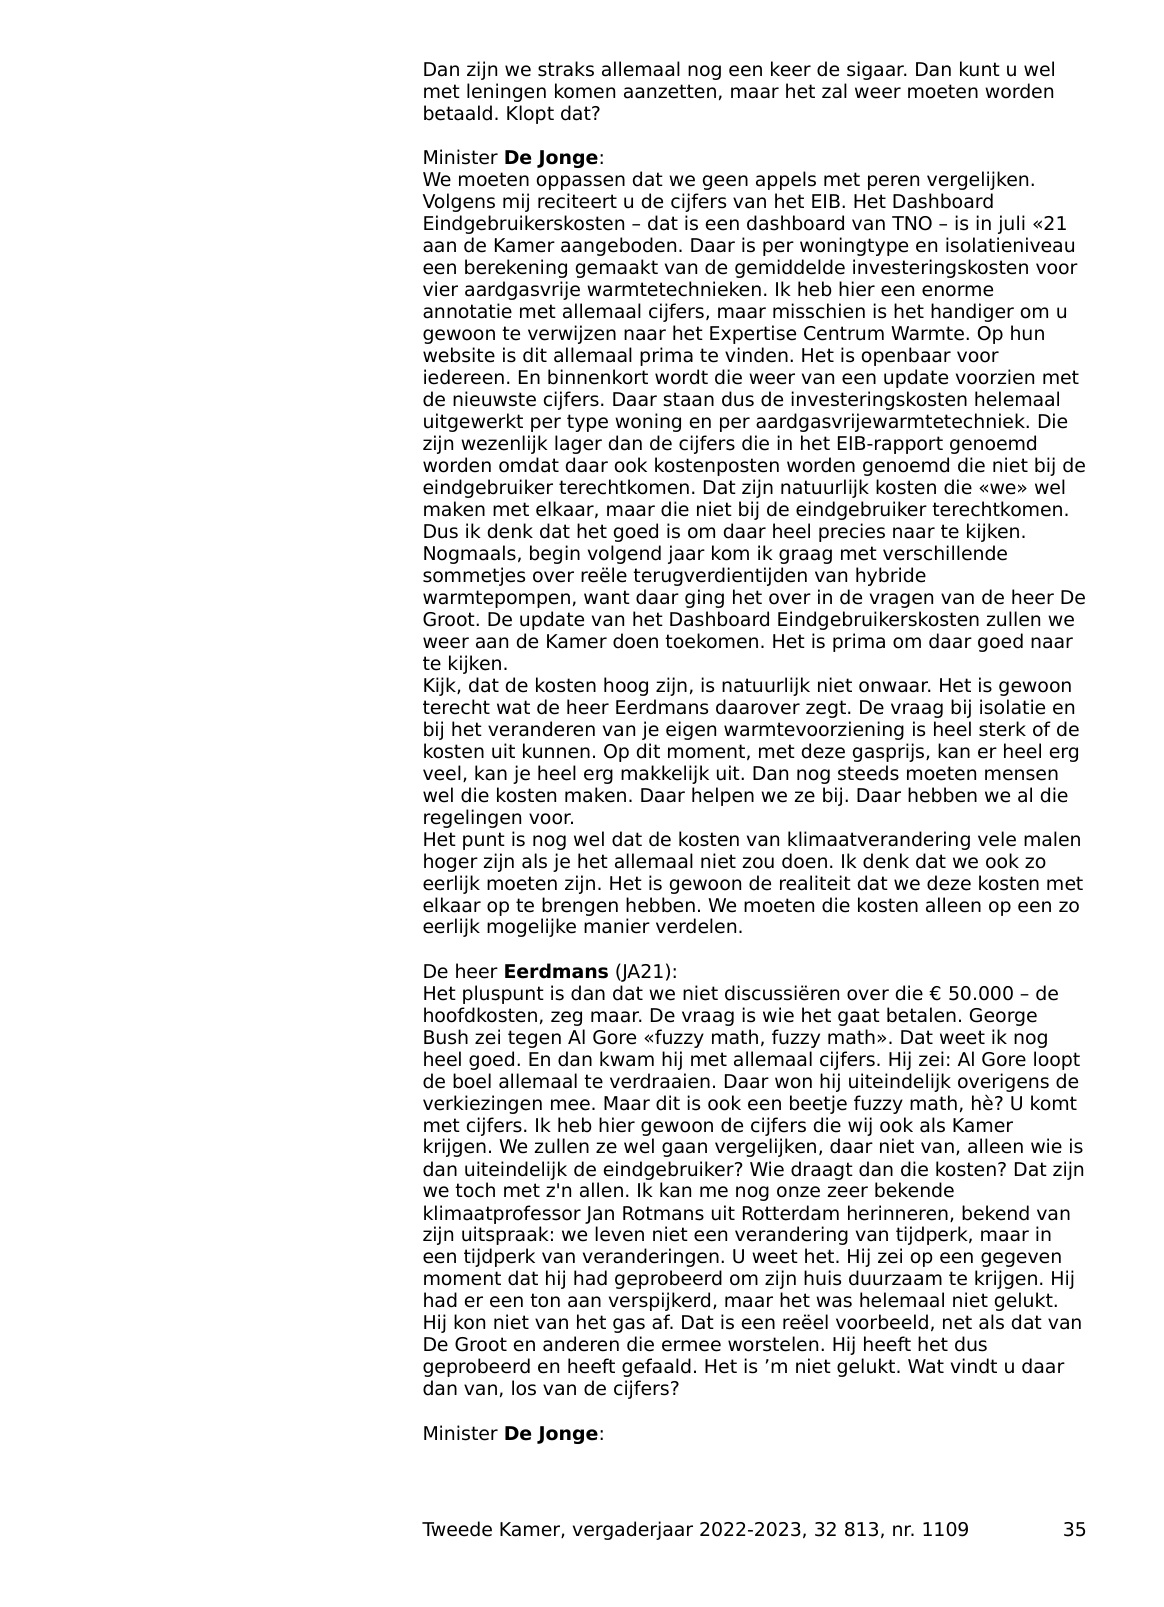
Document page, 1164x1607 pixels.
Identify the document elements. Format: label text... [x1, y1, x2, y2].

text Minister De Jonge: [422, 1422, 1087, 1444]
text We moeten oppassen dat we geen appels met peren vergelijken. Volgens mij reciteert u de cijfers van het EIB. Het Dashboard Eindgebruikerskosten – dat is een dashboard van TNO – is in juli «21 aan de Kamer aangeboden. Daar is per woningtype en isolatieniveau een berekening gemaakt van de gemiddelde investeringskosten voor vier aardgasvrije warmtetechnieken. Ik heb hier een enorme annotatie met allemaal cijfers, maar misschien is het handiger om u gewoon te verwijzen naar het Expertise Centrum Warmte. Op hun website is dit allemaal prima te vinden. Het is openbaar voor iedereen. En binnenkort wordt die weer van een update voorzien met de nieuwste cijfers. Daar staan dus de investeringskosten helemaal uitgewerkt per type woning en per aardgasvrijewarmtetechniek. Die zijn wezenlijk lager dan de cijfers die in het EIB-rapport genoemd worden omdat daar ook kostenposten worden genoemd die niet bij de eindgebruiker terechtkomen. Dat zijn natuurlijk kosten die «we» wel maken met elkaar, maar die niet bij de eindgebruiker terechtkomen. Dus ik denk dat het goed is om daar heel precies naar te kijken. Nogmaals, begin volgend jaar kom ik graag met verschillende sommetjes over reële terugverdientijden van hybride warmtepompen, want daar ging het over in de vragen van de heer De Groot. De update van het Dashboard Eindgebruikerskosten zullen we weer aan de Kamer doen toekomen. Het is prima om daar goed naar te kijken. [422, 169, 1087, 675]
text Minister De Jonge: [422, 147, 1087, 169]
text Kijk, dat de kosten hoog zijn, is natuurlijk niet onwaar. Het is gewoon terecht wat de heer Eerdmans daarover zegt. De vraag bij isolatie en bij het veranderen van je eigen warmtevoorziening is heel sterk of de kosten uit kunnen. Op dit moment, met deze gasprijs, kan er heel erg veel, kan je heel erg makkelijk uit. Dan nog steeds moeten mensen wel die kosten maken. Daar helpen we ze bij. Daar hebben we al die regelingen voor. [422, 675, 1087, 828]
text De heer Eerdmans (JA21): [422, 961, 1087, 983]
text Het pluspunt is dan dat we niet discussiëren over die € 50.000 – de hoofdkosten, zeg maar. De vraag is wie het gaat betalen. George Bush zei tegen Al Gore «fuzzy math, fuzzy math». Dat weet ik nog heel goed. En dan kwam hij met allemaal cijfers. Hij zei: Al Gore loopt de boel allemaal te verdraaien. Daar won hij uiteindelijk overigens de verkiezingen mee. Maar dit is ook een beetje fuzzy math, hè? U komt met cijfers. Ik heb hier gewoon de cijfers die wij ook als Kamer krijgen. We zullen ze wel gaan vergelijken, daar niet van, alleen wie is dan uiteindelijk de eindgebruiker? Wie draagt dan die kosten? Dat zijn we toch met z'n allen. Ik kan me nog onze zeer bekende klimaatprofessor Jan Rotmans uit Rotterdam herinneren, bekend van zijn uitspraak: we leven niet een verandering van tijdperk, maar in een tijdperk van veranderingen. U weet het. Hij zei op een gegeven moment dat hij had geprobeerd om zijn huis duurzaam te krijgen. Hij had er een ton aan verspijkerd, maar het was helemaal niet gelukt. Hij kon niet van het gas af. Dat is een reëel voorbeeld, net als dat van De Groot en anderen die ermee worstelen. Hij heeft het dus geprobeerd en heeft gefaald. Het is ’m niet gelukt. Wat vindt u daar dan van, los van de cijfers? [422, 983, 1087, 1400]
text Dan zijn we straks allemaal nog een keer de sigaar. Dan kunt u wel met leningen komen aanzetten, maar het zal weer moeten worden betaald. Klopt dat? [422, 59, 1087, 125]
text Het punt is nog wel dat de kosten van klimaatverandering vele malen hoger zijn als je het allemaal niet zou doen. Ik denk dat we ook zo eerlijk moeten zijn. Het is gewoon de realiteit dat we deze kosten met elkaar op te brengen hebben. We moeten die kosten alleen op een zo eerlijk mogelijke manier verdelen. [422, 828, 1087, 938]
